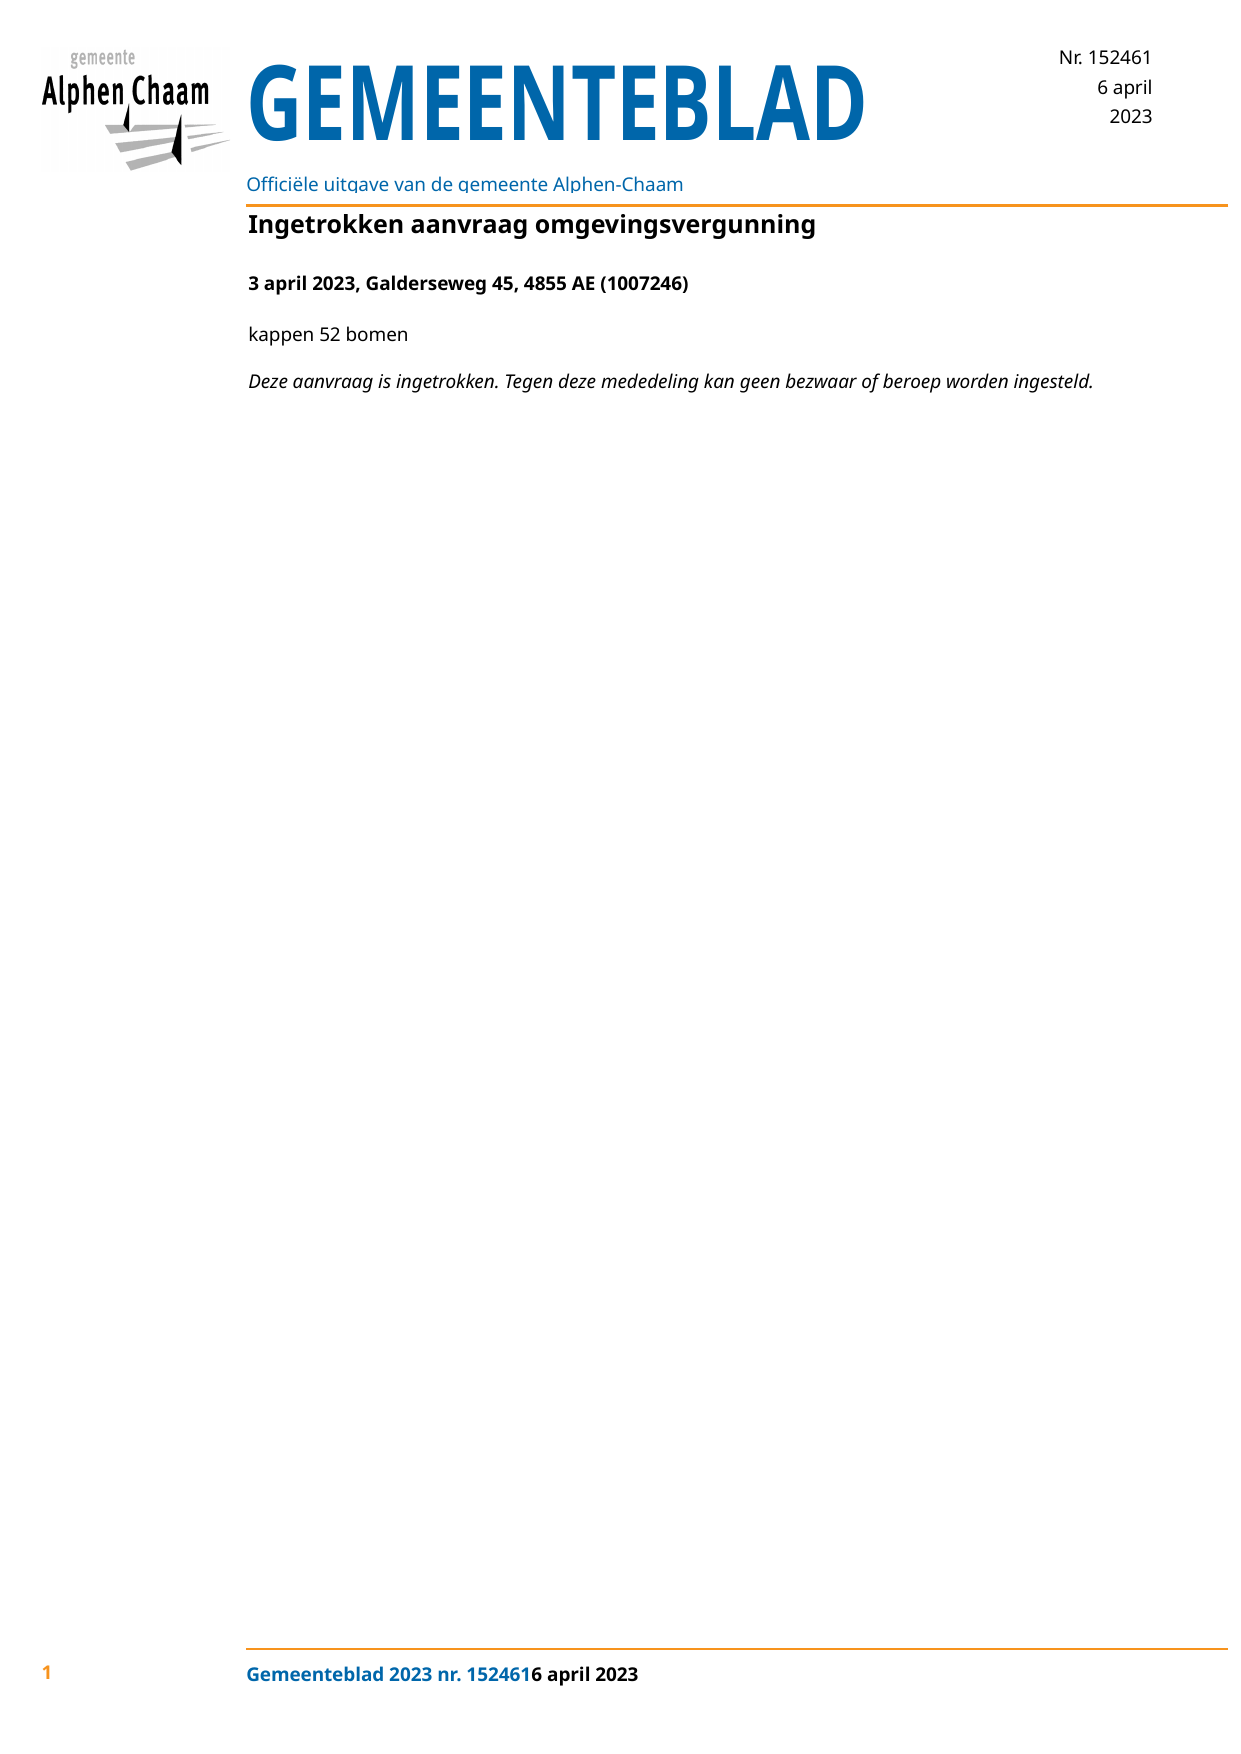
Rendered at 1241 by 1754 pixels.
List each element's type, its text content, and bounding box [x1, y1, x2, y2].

text Ingetrokken aanvraag omgevingsvergunning [248, 207, 1152, 241]
text kappen 52 bomen [248, 321, 1152, 346]
text 3 april 2023, Galderseweg 45, 4855 AE (1007246) [248, 270, 1152, 296]
text Deze aanvraag is ingetrokken. Tegen deze mededeling kan geen bezwaar of beroep worden ingesteld. [248, 368, 1152, 394]
picture [41, 47, 231, 172]
